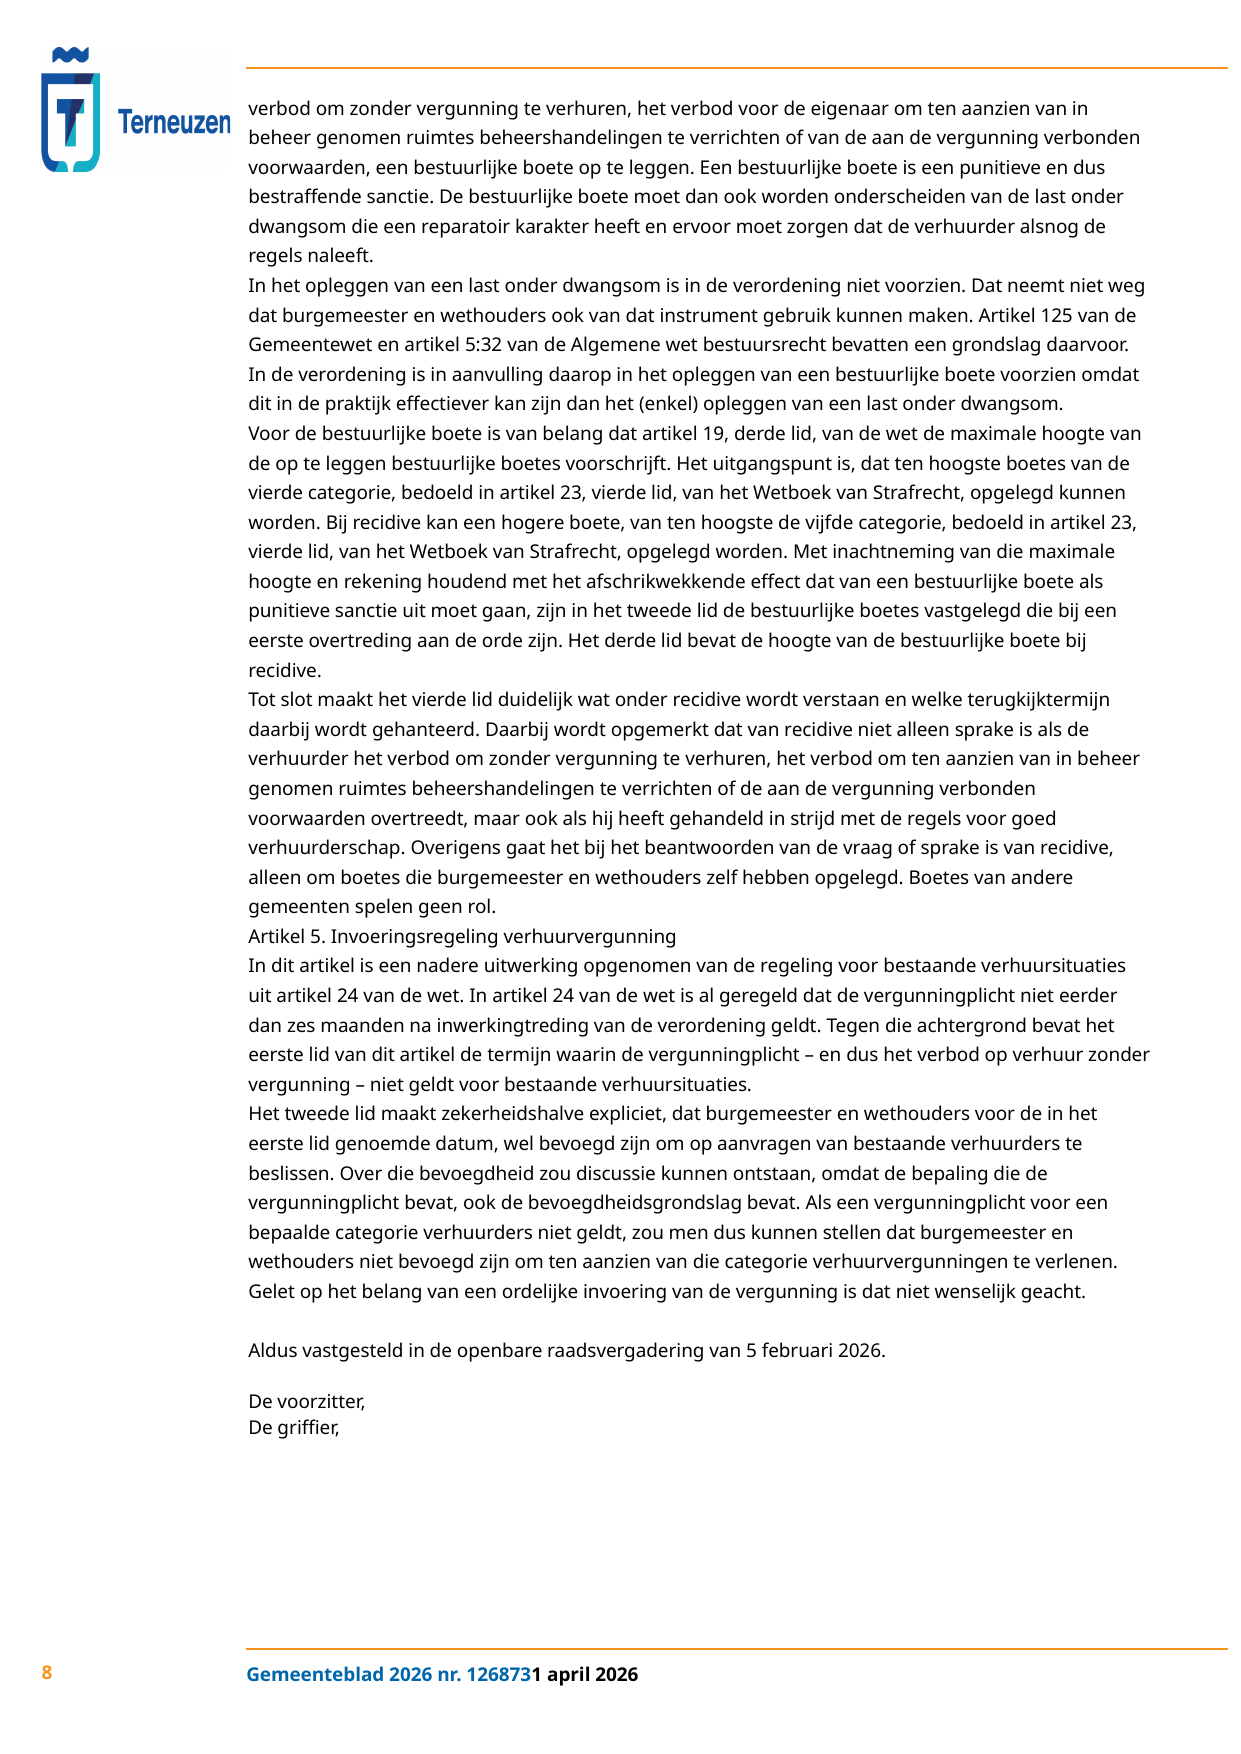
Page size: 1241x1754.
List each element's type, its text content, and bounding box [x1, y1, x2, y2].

text Aldus vastgesteld in de openbare raadsvergadering van 5 februari 2026. [248, 1337, 1152, 1363]
text Het tweede lid maakt zekerheidshalve expliciet, dat burgemeester en wethouders voor de in het eerste lid genoemde datum, wel bevoegd zijn om op aanvragen van bestaande verhuurders te beslissen. Over die bevoegdheid zou discussie kunnen ontstaan, omdat de bepaling die de vergunningplicht bevat, ook de bevoegdheidsgrondslag bevat. Als een vergunningplicht voor een bepaalde categorie verhuurders niet geldt, zou men dus kunnen stellen dat burgemeester en wethouders niet bevoegd zijn om ten aanzien van die categorie verhuurvergunningen te verlenen. Gelet op het belang van een ordelijke invoering van de vergunning is dat niet wenselijk geacht. [248, 1101, 1152, 1304]
text In dit artikel is een nadere uitwerking opgenomen van de regeling voor bestaande verhuursituaties uit artikel 24 van de wet. In artikel 24 van de wet is al geregeld dat de vergunningplicht niet eerder dan zes maanden na inwerkingtreding van de verordening geldt. Tegen die achtergrond bevat het eerste lid van dit artikel de termijn waarin de vergunningplicht – en dus het verbod op verhuur zonder vergunning – niet geldt voor bestaande verhuursituaties. [248, 953, 1152, 1097]
text De griffier, [248, 1414, 1152, 1440]
text Voor de bestuurlijke boete is van belang dat artikel 19, derde lid, van de wet de maximale hoogte van de op te leggen bestuurlijke boetes voorschrijft. Het uitgangspunt is, dat ten hoogste boetes van de vierde categorie, bedoeld in artikel 23, vierde lid, van het Wetboek van Strafrecht, opgelegd kunnen worden. Bij recidive kan een hogere boete, van ten hoogste de vijfde categorie, bedoeld in artikel 23, vierde lid, van het Wetboek van Strafrecht, opgelegd worden. Met inachtneming van die maximale hoogte en rekening houdend met het afschrikwekkende effect dat van een bestuurlijke boete als punitieve sanctie uit moet gaan, zijn in het tweede lid de bestuurlijke boetes vastgelegd die bij een eerste overtreding aan de orde zijn. Het derde lid bevat de hoogte van de bestuurlijke boete bij recidive. [248, 420, 1152, 683]
text In het opleggen van een last onder dwangsom is in de verordening niet voorzien. Dat neemt niet weg dat burgemeester en wethouders ook van dat instrument gebruik kunnen maken. Artikel 125 van de Gemeentewet en artikel 5:32 van de Algemene wet bestuursrecht bevatten een grondslag daarvoor. In de verordening is in aanvulling daarop in het opleggen van een bestuurlijke boete voorzien omdat dit in de praktijk effectiever kan zijn dan het (enkel) opleggen van een last onder dwangsom. [248, 272, 1152, 416]
text verbod om zonder vergunning te verhuren, het verbod voor de eigenaar om ten aanzien van in beheer genomen ruimtes beheershandelingen te verrichten of van de aan de vergunning verbonden voorwaarden, een bestuurlijke boete op te leggen. Een bestuurlijke boete is een punitieve en dus bestraffende sanctie. De bestuurlijke boete moet dan ook worden onderscheiden van de last onder dwangsom die een reparatoir karakter heeft en ervoor moet zorgen dat de verhuurder alsnog de regels naleeft. [248, 95, 1152, 268]
text De voorzitter, [248, 1389, 1152, 1414]
text Tot slot maakt het vierde lid duidelijk wat onder recidive wordt verstaan en welke terugkijktermijn daarbij wordt gehanteerd. Daarbij wordt opgemerkt dat van recidive niet alleen sprake is als de verhuurder het verbod om zonder vergunning te verhuren, het verbod om ten aanzien van in beheer genomen ruimtes beheershandelingen te verrichten of de aan de vergunning verbonden voorwaarden overtreedt, maar ook als hij heeft gehandeld in strijd met de regels voor goed verhuurderschap. Overigens gaat het bij het beantwoorden van de vraag of sprake is van recidive, alleen om boetes die burgemeester en wethouders zelf hebben opgelegd. Boetes van andere gemeenten spelen geen rol. [248, 686, 1152, 919]
picture [41, 47, 231, 172]
text Artikel 5. Invoeringsregeling verhuurvergunning [248, 923, 1152, 949]
